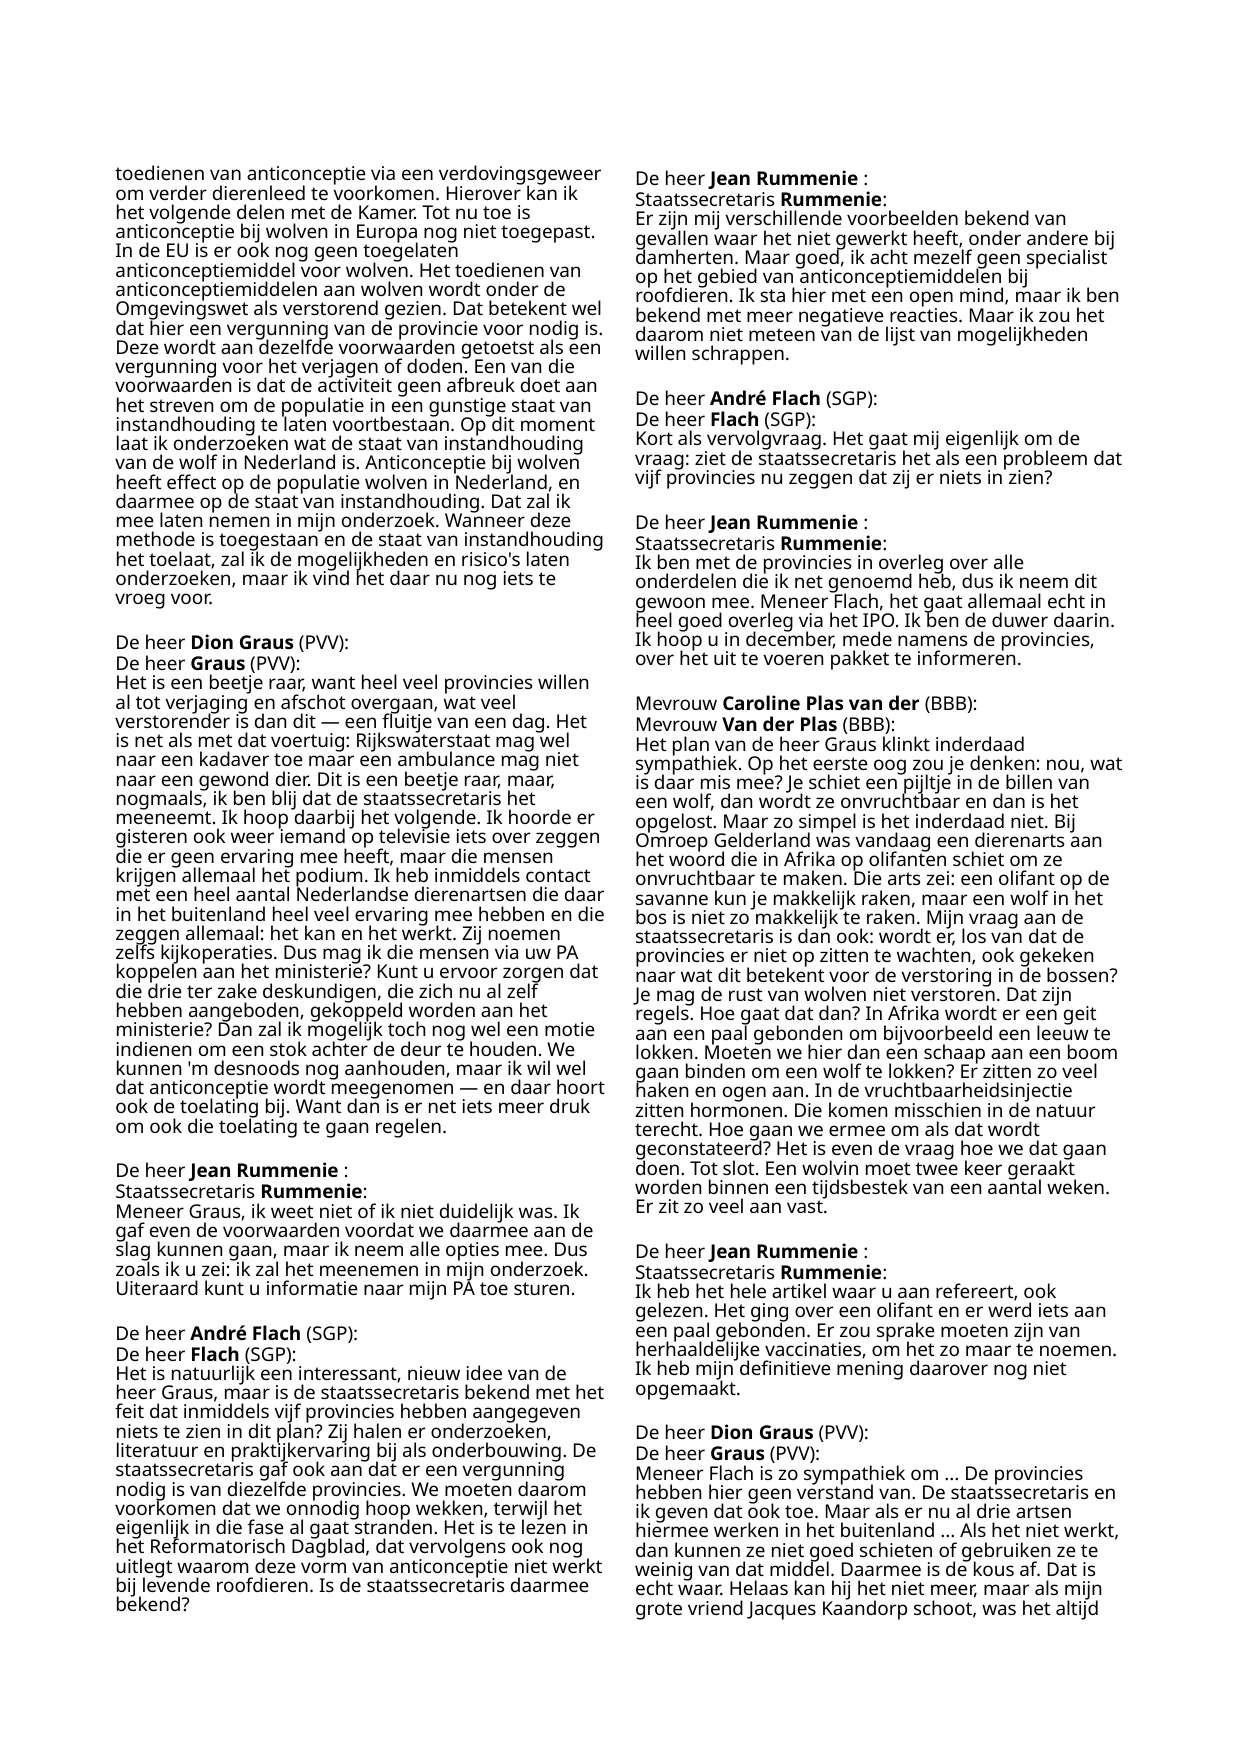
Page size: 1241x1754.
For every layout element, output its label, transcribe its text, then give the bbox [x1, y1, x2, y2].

text Er zijn mij verschillende voorbeelden bekend van gevallen waar het niet gewerkt heeft, onder andere bij damherten. Maar goed, ik acht mezelf geen specialist op het gebied van anticonceptiemiddelen bij roofdieren. Ik sta hier met een open mind, maar ik ben bekend met meer negatieve reacties. Maar ik zou het daarom niet meteen van de lijst van mogelijkheden willen schrappen. [635, 210, 1125, 364]
text De heer Flach (SGP): [115, 1346, 605, 1365]
text De heer Jean Rummenie : [635, 1238, 1125, 1264]
text De heer Dion Graus (PVV): [115, 629, 605, 655]
text toedienen van anticonceptie via een verdovingsgeweer om verder dierenleed te voorkomen. Hierover kan ik het volgende delen met de Kamer. Tot nu toe is anticonceptie bij wolven in Europa nog niet toegepast. In de EU is er ook nog geen toegelaten anticonceptiemiddel voor wolven. Het toedienen van anticonceptiemiddelen aan wolven wordt onder de Omgevingswet als verstorend gezien. Dat betekent wel dat hier een vergunning van de provincie voor nodig is. Deze wordt aan dezelfde voorwaarden getoetst als een vergunning voor het verjagen of doden. Een van die voorwaarden is dat de activiteit geen afbreuk doet aan het streven om de populatie in een gunstige staat van instandhouding te laten voortbestaan. Op dit moment laat ik onderzoeken wat de staat van instandhouding van de wolf in Nederland is. Anticonceptie bij wolven heeft effect op de populatie wolven in Nederland, en daarmee op de staat van instandhouding. Dat zal ik mee laten nemen in mijn onderzoek. Wanneer deze methode is toegestaan en de staat van instandhouding het toelaat, zal ik de mogelijkheden en risico's laten onderzoeken, maar ik vind het daar nu nog iets te vroeg voor. [115, 165, 605, 608]
text Kort als vervolgvraag. Het gaat mij eigenlijk om de vraag: ziet de staatssecretaris het als een probleem dat vijf provincies nu zeggen dat zij er niets in zien? [635, 430, 1125, 488]
text De heer Jean Rummenie : [635, 165, 1125, 191]
text Het is een beetje raar, want heel veel provincies willen al tot verjaging en afschot overgaan, wat veel verstorender is dan dit — een fluitje van een dag. Het is net als met dat voertuig: Rijkswaterstaat mag wel naar een kadaver toe maar een ambulance mag niet naar een gewond dier. Dit is een beetje raar, maar, nogmaals, ik ben blij dat de staatssecretaris het meeneemt. Ik hoop daarbij het volgende. Ik hoorde er gisteren ook weer iemand op televisie iets over zeggen die er geen ervaring mee heeft, maar die mensen krijgen allemaal het podium. Ik heb inmiddels contact met een heel aantal Nederlandse dierenartsen die daar in het buitenland heel veel ervaring mee hebben en die zeggen allemaal: het kan en het werkt. Zij noemen zelfs kijkoperaties. Dus mag ik die mensen via uw PA koppelen aan het ministerie? Kunt u ervoor zorgen dat die drie ter zake deskundigen, die zich nu al zelf hebben aangeboden, gekoppeld worden aan het ministerie? Dan zal ik mogelijk toch nog wel een motie indienen om een stok achter de deur te houden. We kunnen 'm desnoods nog aanhouden, maar ik wil wel dat anticonceptie wordt meegenomen — en daar hoort ook de toelating bij. Want dan is er net iets meer druk om ook die toelating te gaan regelen. [115, 674, 605, 1137]
text Meneer Flach is zo sympathiek om ... De provincies hebben hier geen verstand van. De staatssecretaris en ik geven dat ook toe. Maar als er nu al drie artsen hiermee werken in het buitenland ... Als het niet werkt, dan kunnen ze niet goed schieten of gebruiken ze te weinig van dat middel. Daarmee is de kous af. Dat is echt waar. Helaas kan hij het niet meer, maar als mijn grote vriend Jacques Kaandorp schoot, was het altijd [635, 1464, 1125, 1619]
text Mevrouw Van der Plas (BBB): [635, 716, 1125, 736]
text Ik heb het hele artikel waar u aan refereert, ook gelezen. Het ging over een olifant en er werd iets aan een paal gebonden. Er zou sprake moeten zijn van herhaaldelijke vaccinaties, om het zo maar te noemen. Ik heb mijn definitieve mening daarover nog niet opgemaakt. [635, 1283, 1125, 1399]
text Staatssecretaris Rummenie: [635, 1264, 1125, 1283]
text De heer Dion Graus (PVV): [635, 1419, 1125, 1445]
text De heer Jean Rummenie : [115, 1158, 605, 1183]
text Het plan van de heer Graus klinkt inderdaad sympathiek. Op het eerste oog zou je denken: nou, wat is daar mis mee? Je schiet een pijltje in de billen van een wolf, dan wordt ze onvruchtbaar en dan is het opgelost. Maar zo simpel is het inderdaad niet. Bij Omroep Gelderland was vandaag een dierenarts aan het woord die in Afrika op olifanten schiet om ze onvruchtbaar te maken. Die arts zei: een olifant op de savanne kun je makkelijk raken, maar een wolf in het bos is niet zo makkelijk te raken. Mijn vraag aan de staatssecretaris is dan ook: wordt er, los van dat de provincies er niet op zitten te wachten, ook gekeken naar wat dit betekent voor de verstoring in de bossen? Je mag de rust van wolven niet verstoren. Dat zijn regels. Hoe gaat dat dan? In Afrika wordt er een geit aan een paal gebonden om bijvoorbeeld een leeuw te lokken. Moeten we hier dan een schaap aan een boom gaan binden om een wolf te lokken? Er zitten zo veel haken en ogen aan. In de vruchtbaarheidsinjectie zitten hormonen. Die komen misschien in de natuur terecht. Hoe gaan we ermee om als dat wordt geconstateerd? Het is even de vraag hoe we dat gaan doen. Tot slot. Een wolvin moet twee keer geraakt worden binnen een tijdsbestek van een aantal weken. Er zit zo veel aan vast. [635, 736, 1125, 1217]
text Staatssecretaris Rummenie: [635, 535, 1125, 554]
text Ik ben met de provincies in overleg over alle onderdelen die ik net genoemd heb, dus ik neem dit gewoon mee. Meneer Flach, het gaat allemaal echt in heel goed overleg via het IPO. Ik ben de duwer daarin. Ik hoop u in december, mede namens de provincies, over het uit te voeren pakket te informeren. [635, 554, 1125, 670]
text De heer Jean Rummenie : [635, 509, 1125, 535]
text Staatssecretaris Rummenie: [635, 191, 1125, 210]
text De heer André Flach (SGP): [635, 385, 1125, 411]
text De heer André Flach (SGP): [115, 1320, 605, 1346]
text Meneer Graus, ik weet niet of ik niet duidelijk was. Ik gaf even de voorwaarden voordat we daarmee aan de slag kunnen gaan, maar ik neem alle opties mee. Dus zoals ik u zei: ik zal het meenemen in mijn onderzoek. Uiteraard kunt u informatie naar mijn PA toe sturen. [115, 1203, 605, 1299]
text De heer Flach (SGP): [635, 411, 1125, 430]
text Staatssecretaris Rummenie: [115, 1183, 605, 1203]
text Mevrouw Caroline Plas van der (BBB): [635, 691, 1125, 716]
text De heer Graus (PVV): [635, 1445, 1125, 1464]
text De heer Graus (PVV): [115, 655, 605, 674]
text Het is natuurlijk een interessant, nieuw idee van de heer Graus, maar is de staatssecretaris bekend met het feit dat inmiddels vijf provincies hebben aangegeven niets te zien in dit plan? Zij halen er onderzoeken, literatuur en praktijkervaring bij als onderbouwing. De staatssecretaris gaf ook aan dat er een vergunning nodig is van diezelfde provincies. We moeten daarom voorkomen dat we onnodig hoop wekken, terwijl het eigenlijk in die fase al gaat stranden. Het is te lezen in het Reformatorisch Dagblad, dat vervolgens ook nog uitlegt waarom deze vorm van anticonceptie niet werkt bij levende roofdieren. Is de staatssecretaris daarmee bekend? [115, 1365, 605, 1615]
